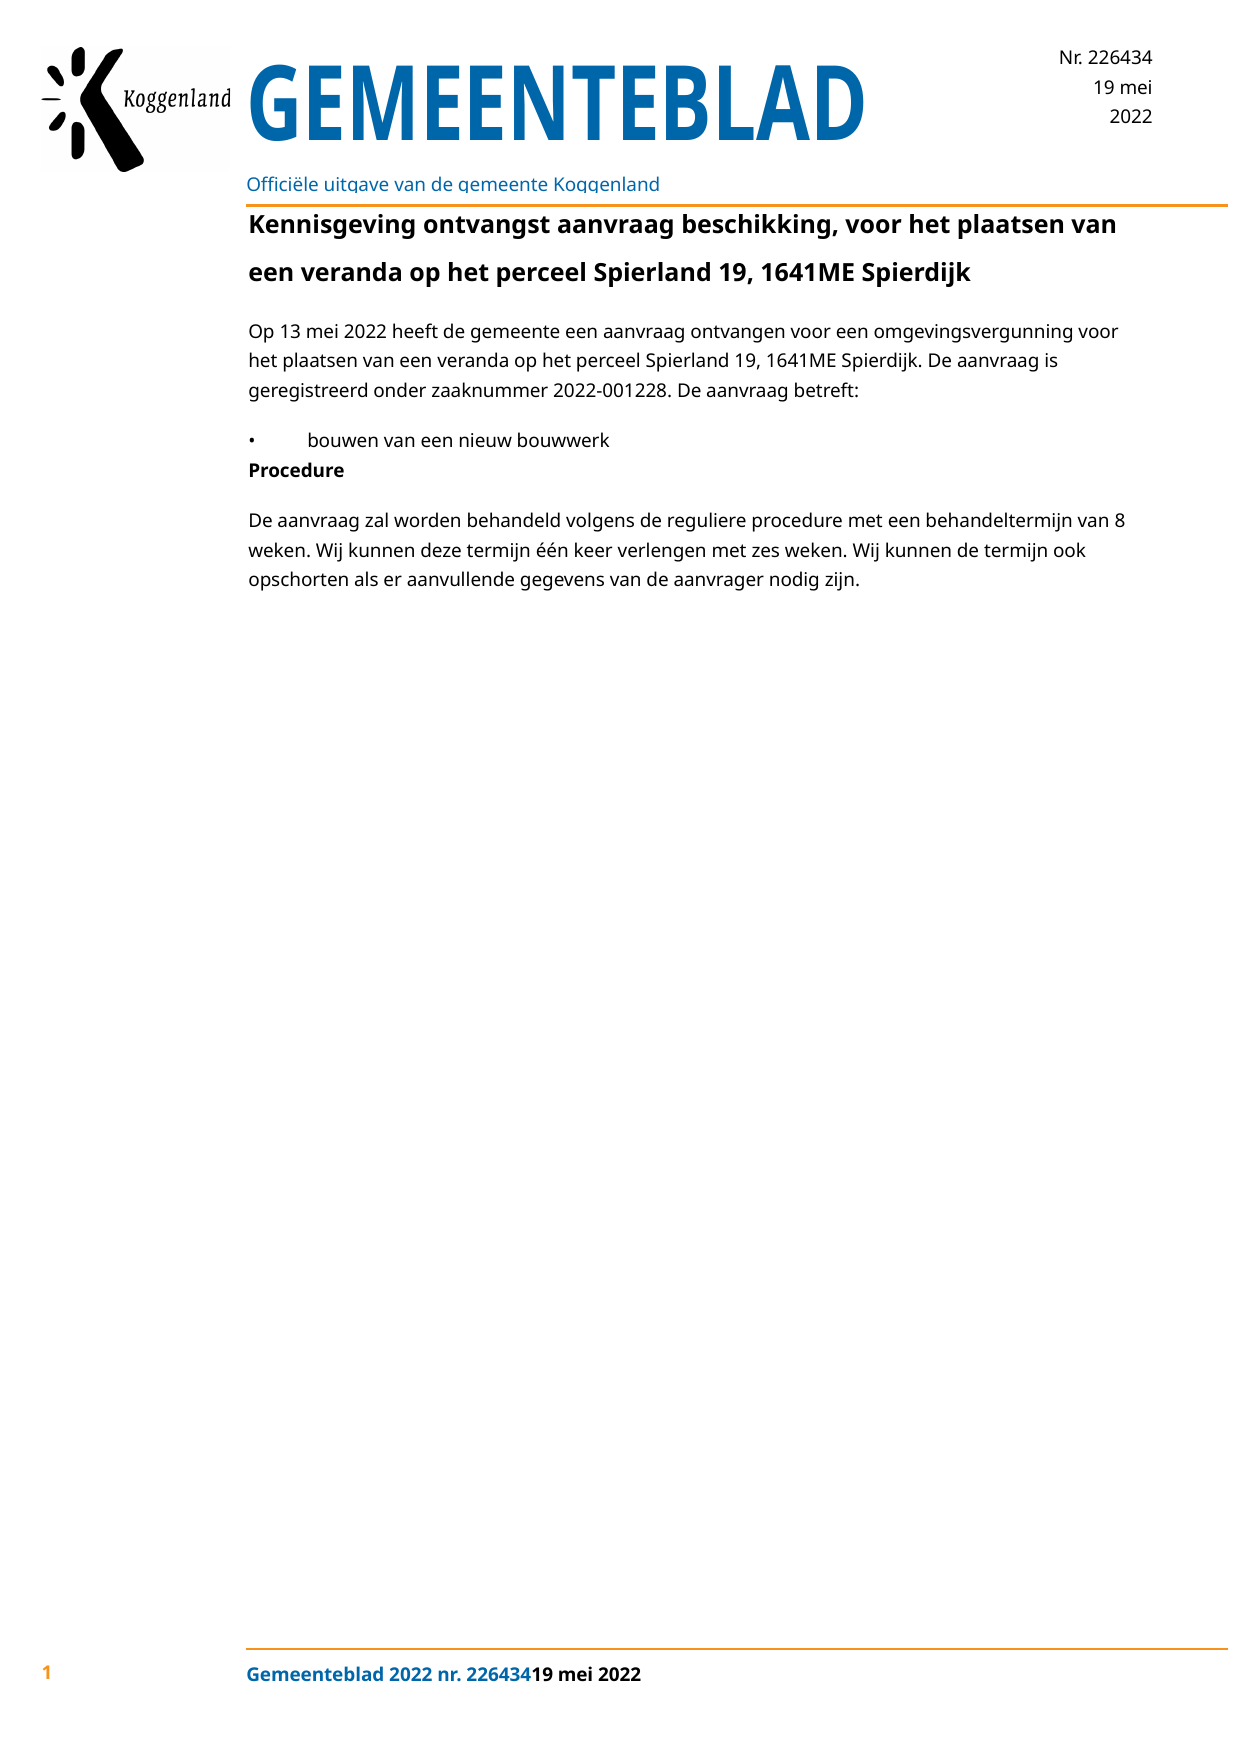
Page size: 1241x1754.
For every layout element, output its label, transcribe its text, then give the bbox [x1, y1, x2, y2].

text De aanvraag zal worden behandeld volgens de reguliere procedure met een behandeltermijn van 8 weken. Wij kunnen deze termijn één keer verlengen met zes weken. Wij kunnen de termijn ook opschorten als er aanvullende gegevens van de aanvrager nodig zijn. [248, 507, 1152, 592]
text Procedure [248, 457, 1152, 483]
text Kennisgeving ontvangst aanvraag beschikking, voor het plaatsen van een veranda op het perceel Spierland 19, 1641ME Spierdijk [248, 207, 1152, 288]
text Op 13 mei 2022 heeft de gemeente een aanvraag ontvangen voor een omgevingsvergunning voor het plaatsen van een veranda op het perceel Spierland 19, 1641ME Spierdijk. De aanvraag is geregistreerd onder zaaknummer 2022-001228. De aanvraag betreft: [248, 318, 1152, 403]
list bouwen van een nieuw bouwwerk [248, 427, 1152, 453]
picture [41, 47, 231, 172]
